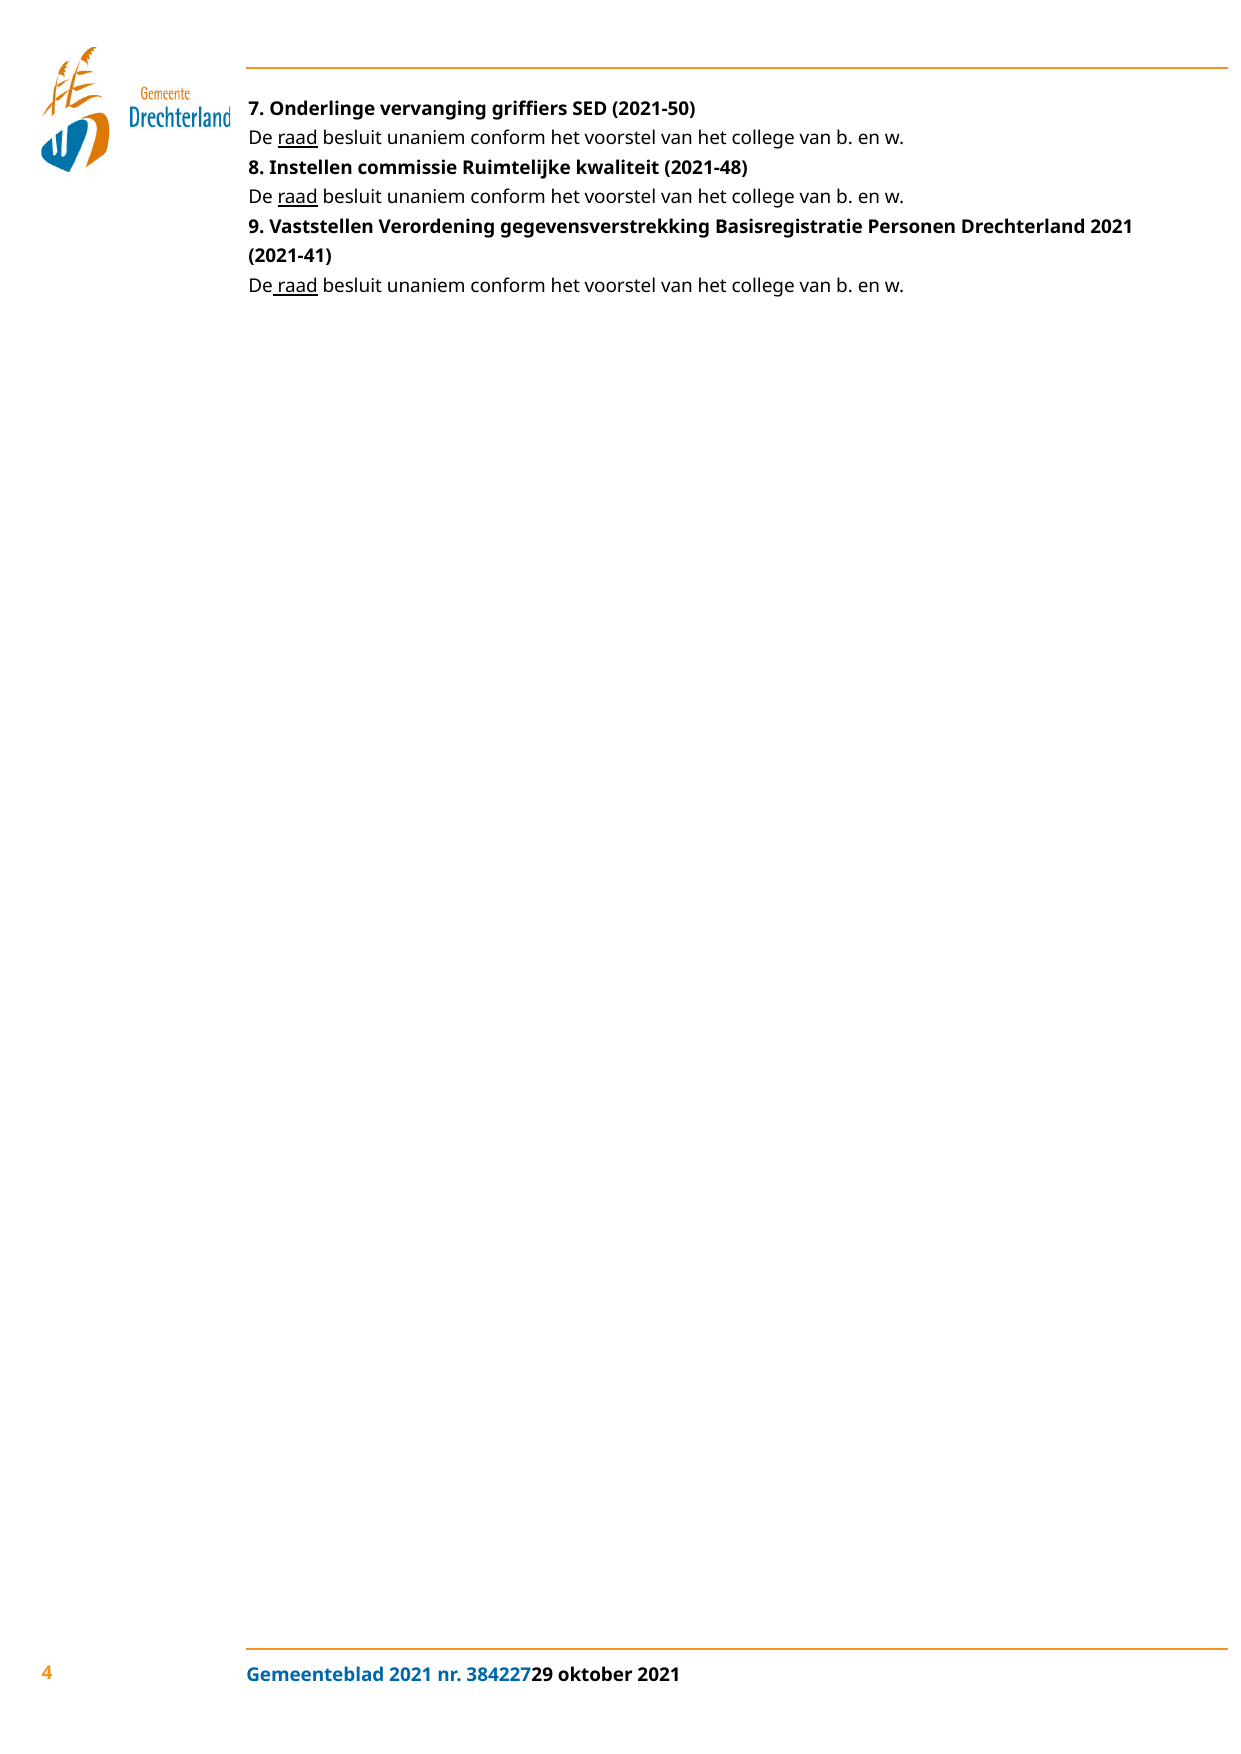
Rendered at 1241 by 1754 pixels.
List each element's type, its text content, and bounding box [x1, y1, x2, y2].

picture [226, 115, 231, 124]
text De raad besluit unaniem conform het voorstel van het college van b. en w. [248, 124, 1152, 150]
text 9. Vaststellen Verordening gegevensverstrekking Basisregistratie Personen Drechterland 2021 (2021-41) [248, 213, 1152, 268]
text De raad besluit unaniem conform het voorstel van het college van b. en w. [248, 183, 1152, 209]
text De raad besluit unaniem conform het voorstel van het college van b. en w. [248, 272, 1152, 298]
text 7. Onderlinge vervanging griffiers SED (2021-50) [248, 95, 1152, 121]
picture [41, 158, 64, 172]
picture [41, 47, 231, 172]
text 8. Instellen commissie Ruimtelijke kwaliteit (2021-48) [248, 154, 1152, 180]
